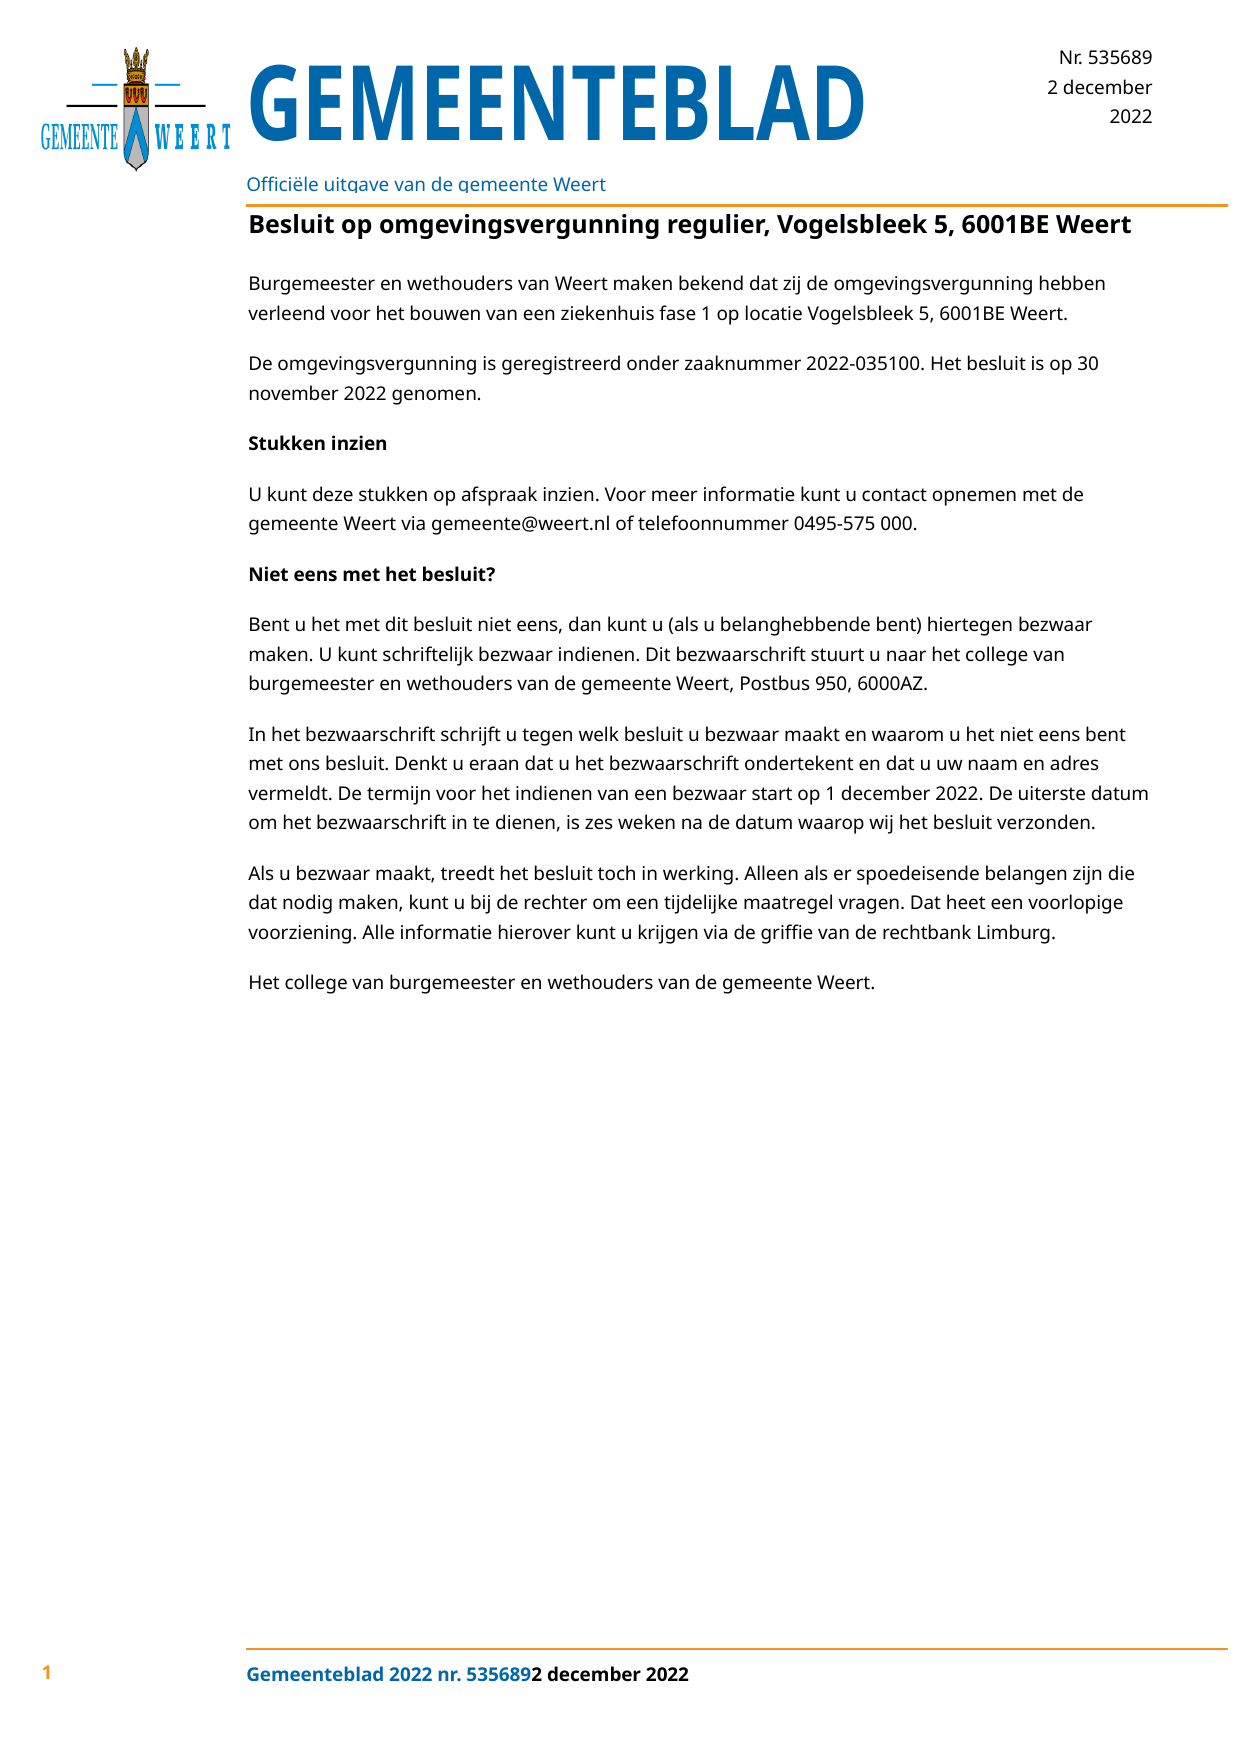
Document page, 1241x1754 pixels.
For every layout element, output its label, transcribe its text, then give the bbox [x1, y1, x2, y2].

text Als u bezwaar maakt, treedt het besluit toch in werking. Alleen als er spoedeisende belangen zijn die dat nodig maken, kunt u bij de rechter om een tijdelijke maatregel vragen. Dat heet een voorlopige voorziening. Alle informatie hierover kunt u krijgen via de griffie van de rechtbank Limburg. [248, 860, 1152, 945]
text Stukken inzien [248, 430, 1152, 456]
text De omgevingsvergunning is geregistreerd onder zaaknummer 2022-035100. Het besluit is op 30 november 2022 genomen. [248, 350, 1152, 406]
text Het college van burgemeester en wethouders van de gemeente Weert. [248, 969, 1152, 995]
text U kunt deze stukken op afspraak inzien. Voor meer informatie kunt u contact opnemen met de gemeente Weert via gemeente@weert.nl of telefoonnummer 0495-575 000. [248, 481, 1152, 536]
text Burgemeester en wethouders van Weert maken bekend dat zij de omgevingsvergunning hebben verleend voor het bouwen van een ziekenhuis fase 1 op locatie Vogelsbleek 5, 6001BE Weert. [248, 270, 1152, 326]
picture [41, 47, 231, 172]
text Bent u het met dit besluit niet eens, dan kunt u (als u belanghebbende bent) hiertegen bezwaar maken. U kunt schriftelijk bezwaar indienen. Dit bezwaarschrift stuurt u naar het college van burgemeester en wethouders van de gemeente Weert, Postbus 950, 6000AZ. [248, 611, 1152, 696]
text Niet eens met het besluit? [248, 561, 1152, 586]
text In het bezwaarschrift schrijft u tegen welk besluit u bezwaar maakt en waarom u het niet eens bent met ons besluit. Denkt u eraan dat u het bezwaarschrift ondertekent en dat u uw naam en adres vermeldt. De termijn voor het indienen van een bezwaar start op 1 december 2022. De uiterste datum om het bezwaarschrift in te dienen, is zes weken na de datum waarop wij het besluit verzonden. [248, 721, 1152, 835]
text Besluit op omgevingsvergunning regulier, Vogelsbleek 5, 6001BE Weert [248, 207, 1152, 241]
